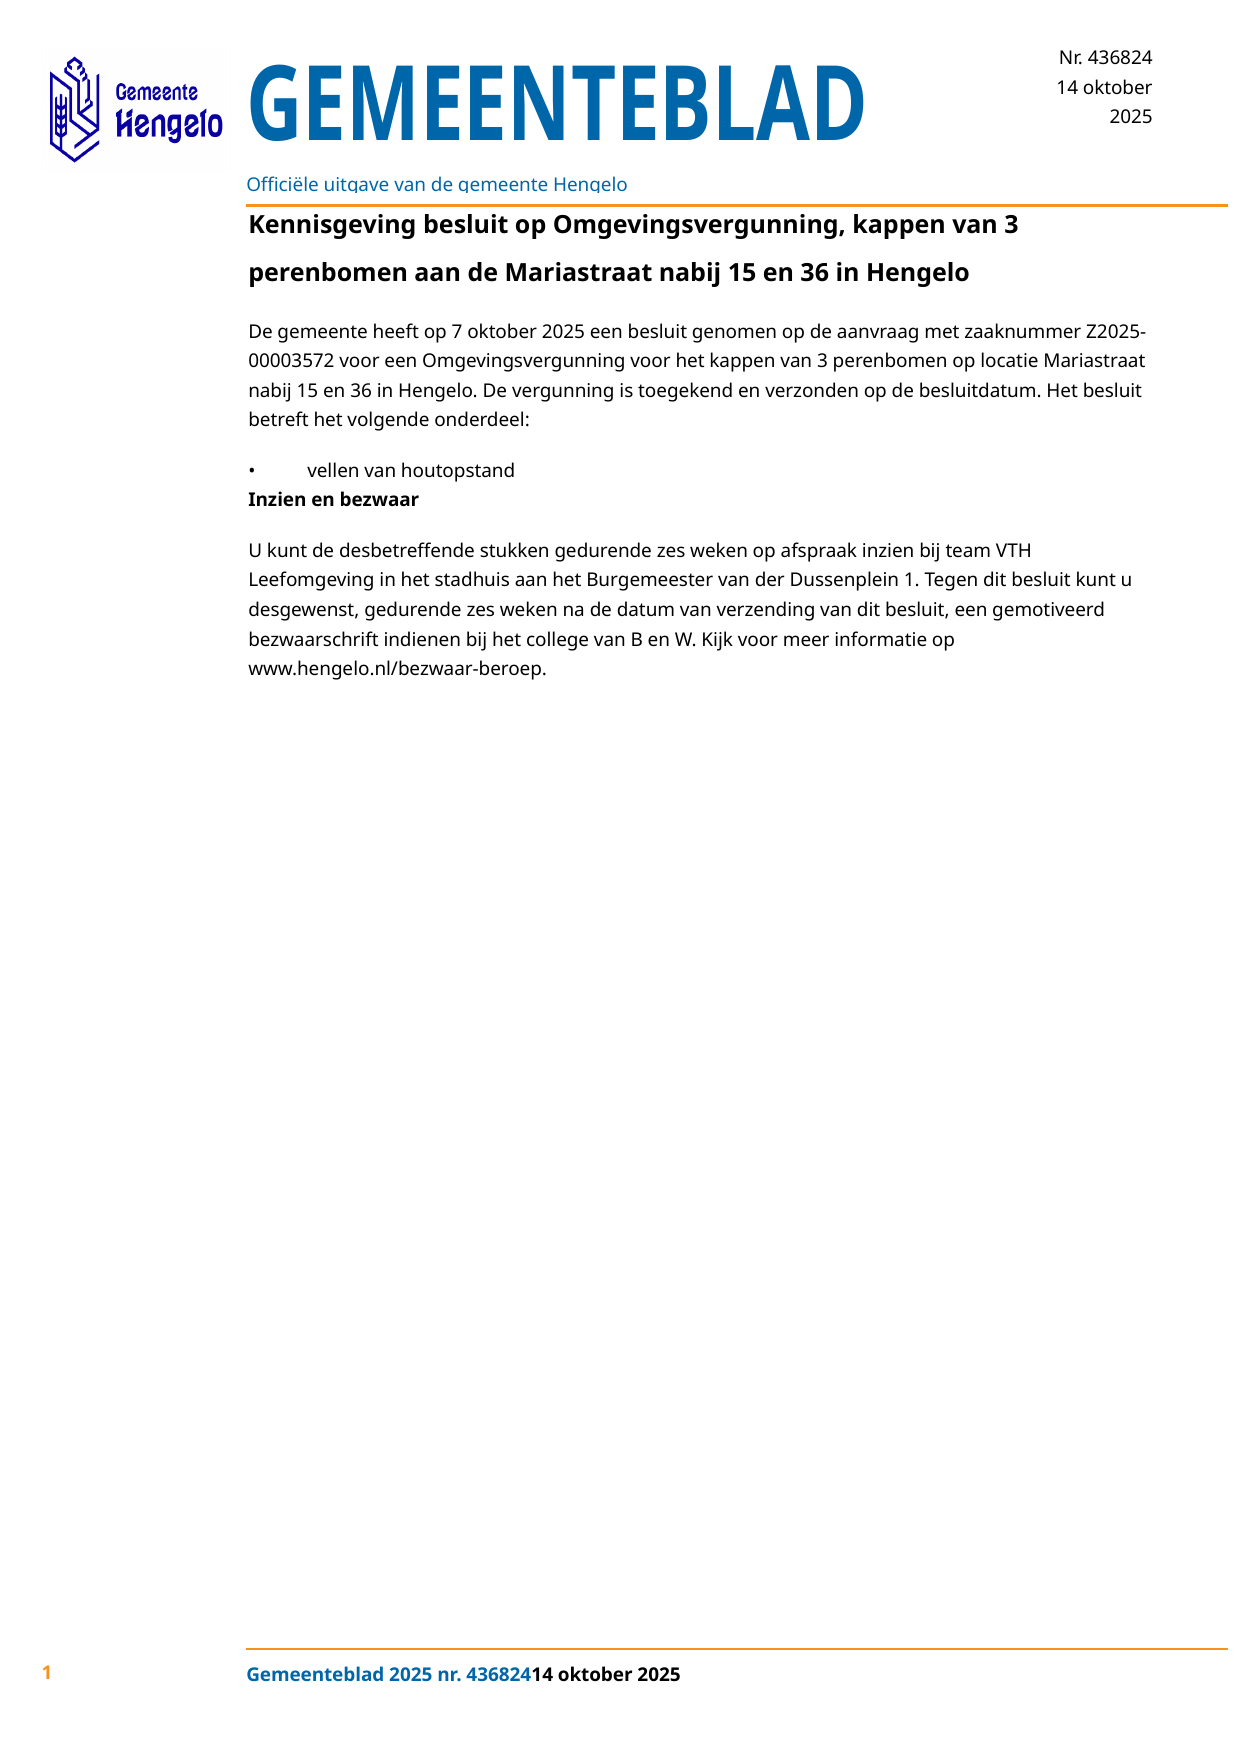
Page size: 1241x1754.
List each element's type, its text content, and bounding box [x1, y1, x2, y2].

text Inzien en bezwaar [248, 487, 1152, 512]
text U kunt de desbetreffende stukken gedurende zes weken op afspraak inzien bij team VTH Leefomgeving in het stadhuis aan het Burgemeester van der Dussenplein 1. Tegen dit besluit kunt u desgewenst, gedurende zes weken na de datum van verzending van dit besluit, een gemotiveerd bezwaarschrift indienen bij het college van B en W. Kijk voor meer informatie op www.hengelo.nl/bezwaar-beroep. [248, 537, 1152, 681]
list vellen van houtopstand [248, 457, 1152, 483]
picture [41, 47, 231, 172]
text Kennisgeving besluit op Omgevingsvergunning, kappen van 3 perenbomen aan de Mariastraat nabij 15 en 36 in Hengelo [248, 207, 1152, 288]
text De gemeente heeft op 7 oktober 2025 een besluit genomen op de aanvraag met zaaknummer Z2025-00003572 voor een Omgevingsvergunning voor het kappen van 3 perenbomen op locatie Mariastraat nabij 15 en 36 in Hengelo. De vergunning is toegekend en verzonden op de besluitdatum. Het besluit betreft het volgende onderdeel: [248, 318, 1152, 432]
